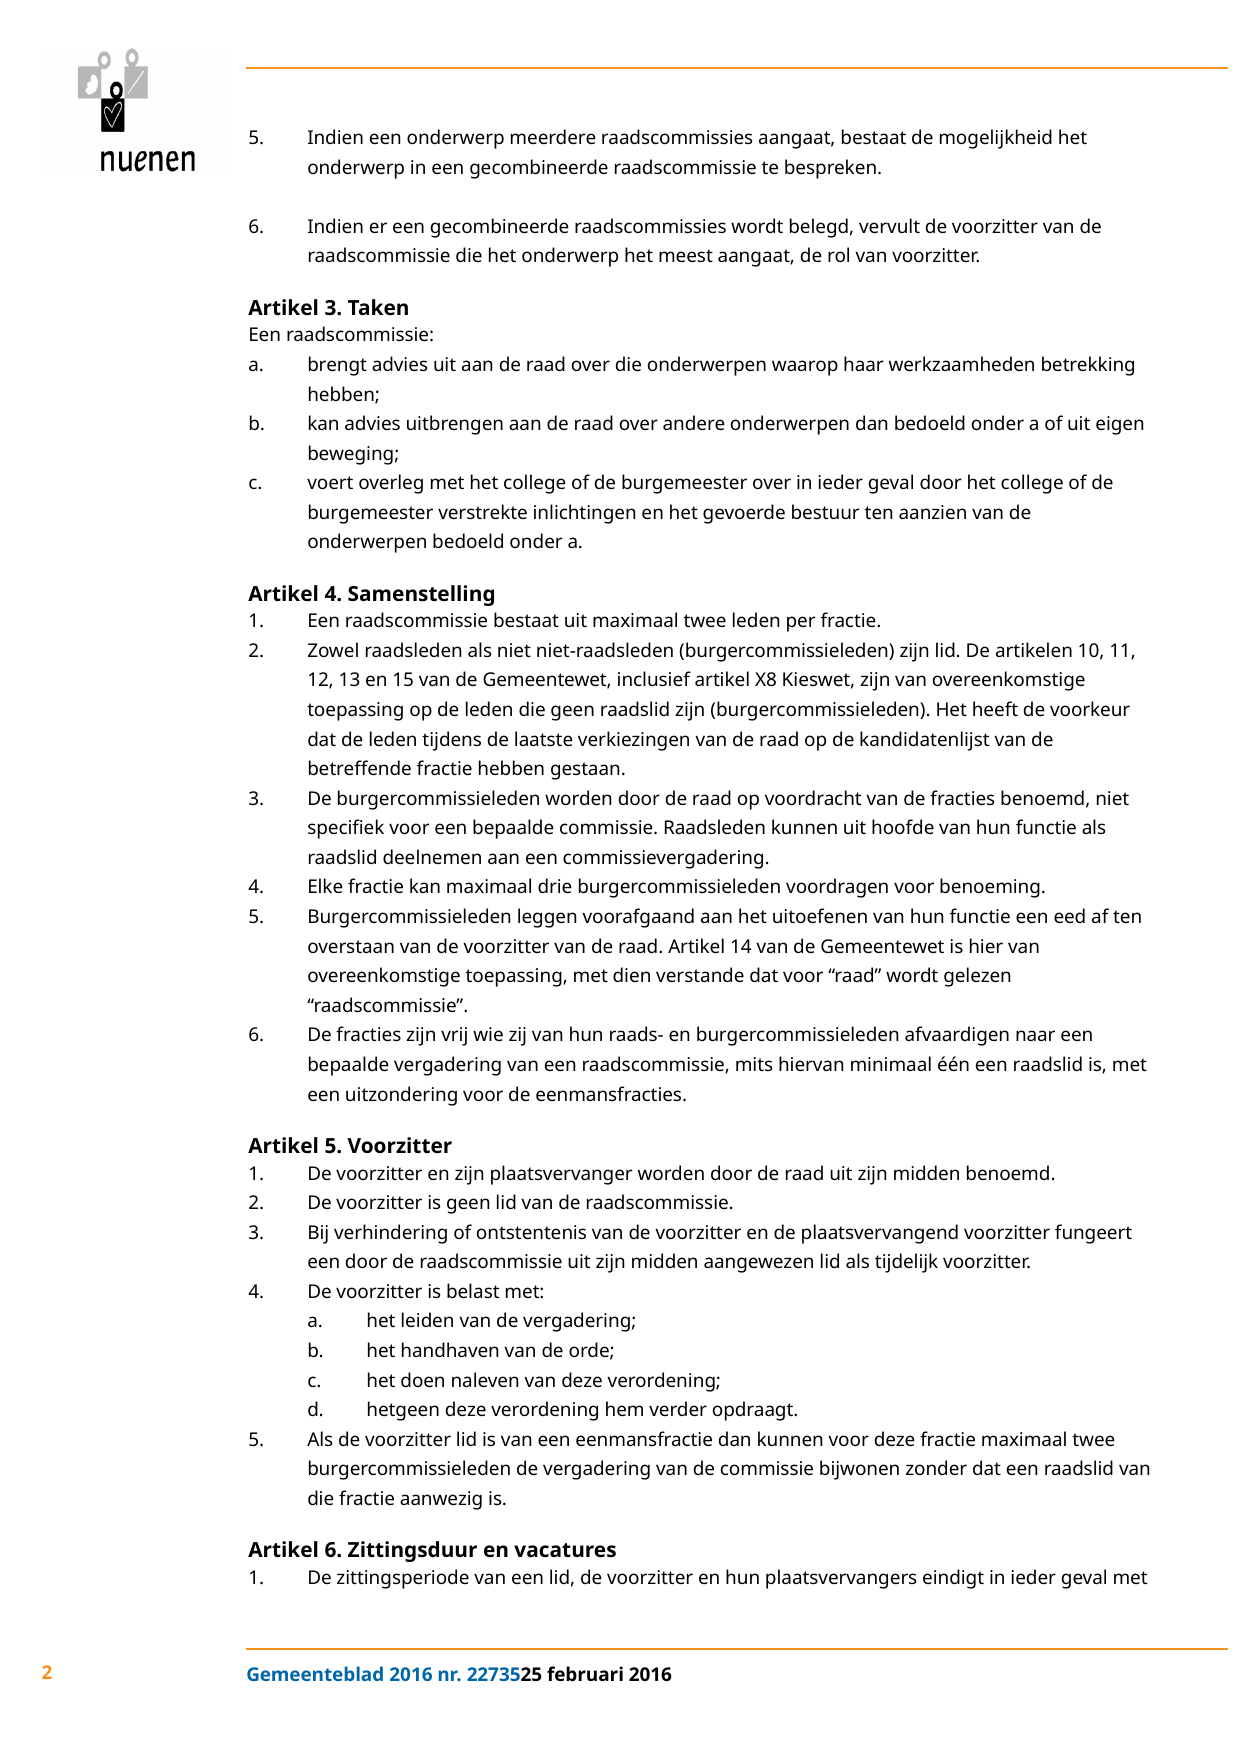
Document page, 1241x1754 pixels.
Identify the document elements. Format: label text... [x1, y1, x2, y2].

picture [41, 47, 231, 172]
list Indien er een gecombineerde raadscommissies wordt belegd, vervult de voorzitter van de [248, 213, 1152, 239]
list De fracties zijn vrij wie zij van hun raads- en burgercommissieleden afvaardigen naar een bepaalde vergadering van een raadscommissie, mits hiervan minimaal één een raadslid is, met een uitzondering voor de eenmansfracties. [248, 1022, 1152, 1107]
list het doen naleven van deze verordening; [307, 1367, 1152, 1392]
list De zittingsperiode van een lid, de voorzitter en hun plaatsvervangers eindigt in ieder geval met [248, 1564, 1152, 1590]
list hetgeen deze verordening hem verder opdraagt. [307, 1396, 1152, 1422]
text Artikel 6. Zittingsduur en vacatures [248, 1536, 1152, 1564]
list voert overleg met het college of de burgemeester over in ieder geval door het college of de burgemeester verstrekte inlichtingen en het gevoerde bestuur ten aanzien van de onderwerpen bedoeld onder a. [248, 469, 1152, 554]
list De voorzitter en zijn plaatsvervanger worden door de raad uit zijn midden benoemd. [248, 1160, 1152, 1185]
list raadscommissie die het onderwerp het meest aangaat, de rol van voorzitter. [248, 243, 1152, 268]
list het leiden van de vergadering; [307, 1308, 1152, 1333]
list Zowel raadsleden als niet niet-raadsleden (burgercommissieleden) zijn lid. De artikelen 10, 11, 12, 13 en 15 van de Gemeentewet, inclusief artikel X8 Kieswet, zijn van overeenkomstige toepassing op de leden die geen raadslid zijn (burgercommissieleden). Het heeft de voorkeur dat de leden tijdens de laatste verkiezingen van de raad op de kandidatenlijst van de betreffende fractie hebben gestaan. [248, 637, 1152, 781]
list Bij verhindering of ontstentenis van de voorzitter en de plaatsvervangend voorzitter fungeert een door de raadscommissie uit zijn midden aangewezen lid als tijdelijk voorzitter. [248, 1219, 1152, 1274]
list het handhaven van de orde; [307, 1337, 1152, 1363]
text Artikel 5. Voorzitter [248, 1131, 1152, 1160]
list Indien een onderwerp meerdere raadscommissies aangaat, bestaat de mogelijkheid het onderwerp in een gecombineerde raadscommissie te bespreken. [248, 124, 1152, 180]
list Elke fractie kan maximaal drie burgercommissieleden voordragen voor benoeming. [248, 874, 1152, 899]
text Een raadscommissie: [248, 322, 1152, 347]
text Artikel 4. Samenstelling [248, 579, 1152, 607]
list De burgercommissieleden worden door de raad op voordracht van de fracties benoemd, niet specifiek voor een bepaalde commissie. Raadsleden kunnen uit hoofde van hun functie als raadslid deelnemen aan een commissievergadering. [248, 785, 1152, 870]
list De voorzitter is belast met: [248, 1278, 1152, 1304]
list Een raadscommissie bestaat uit maximaal twee leden per fractie. [248, 607, 1152, 633]
text Artikel 3. Taken [248, 293, 1152, 322]
list Burgercommissieleden leggen voorafgaand aan het uitoefenen van hun functie een eed af ten overstaan van de voorzitter van de raad. Artikel 14 van de Gemeentewet is hier van overeenkomstige toepassing, met dien verstande dat voor “raad” wordt gelezen “raadscommissie”. [248, 903, 1152, 1018]
list Als de voorzitter lid is van een eenmansfractie dan kunnen voor deze fractie maximaal twee burgercommissieleden de vergadering van de commissie bijwonen zonder dat een raadslid van die fractie aanwezig is. [248, 1426, 1152, 1511]
list De voorzitter is geen lid van de raadscommissie. [248, 1189, 1152, 1215]
list kan advies uitbrengen aan de raad over andere onderwerpen dan bedoeld onder a of uit eigen beweging; [248, 410, 1152, 466]
list brengt advies uit aan de raad over die onderwerpen waarop haar werkzaamheden betrekking hebben; [248, 351, 1152, 406]
